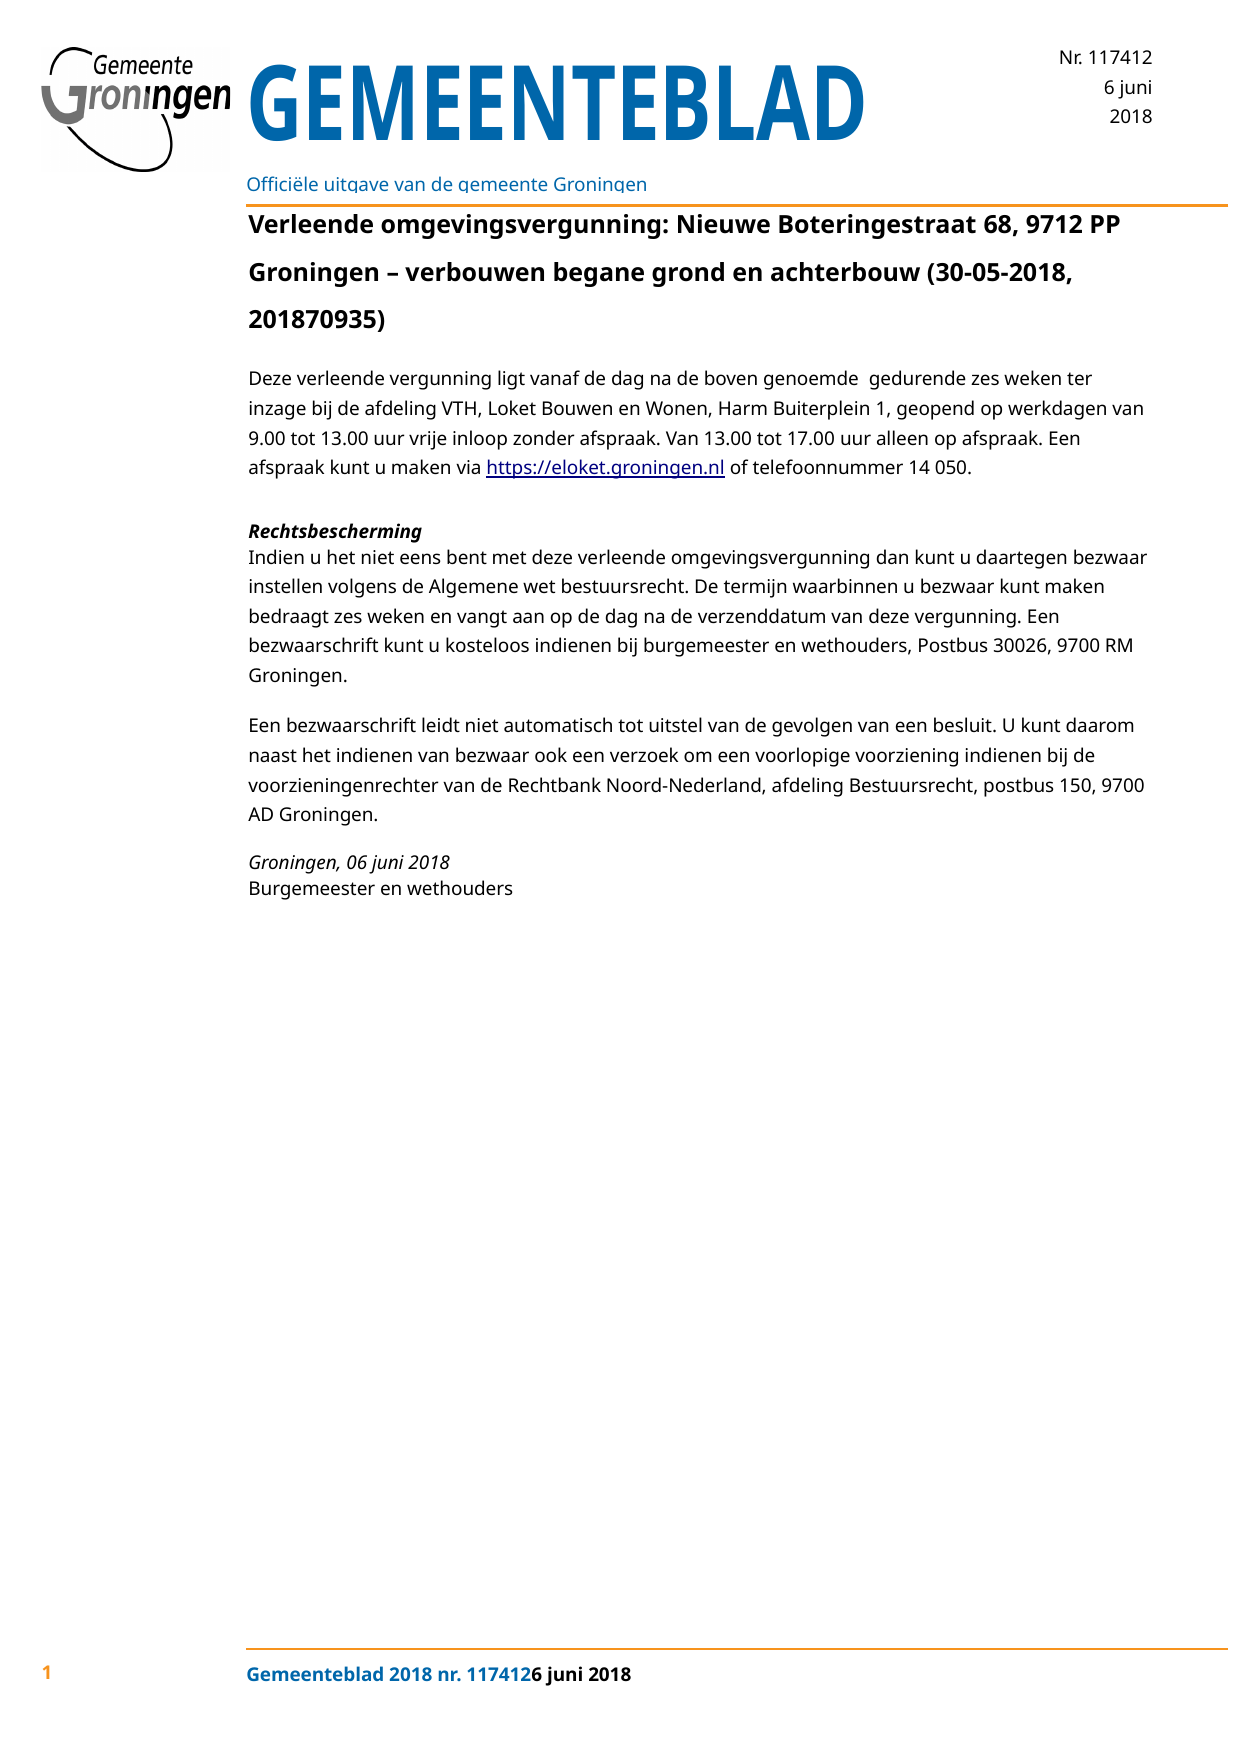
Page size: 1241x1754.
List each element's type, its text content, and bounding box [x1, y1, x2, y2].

picture [41, 47, 231, 172]
text Groningen, 06 juni 2018 [248, 849, 1152, 875]
text Een bezwaarschrift leidt niet automatisch tot uitstel van de gevolgen van een besluit. U kunt daarom naast het indienen van bezwaar ook een verzoek om een voorlopige voorziening indienen bij de voorzieningenrechter van de Rechtbank Noord-Nederland, afdeling Bestuursrecht, postbus 150, 9700 AD Groningen. [248, 713, 1152, 827]
text Deze verleende vergunning ligt vanaf de dag na de boven genoemde gedurende zes weken ter inzage bij de afdeling VTH, Loket Bouwen en Wonen, Harm Buiterplein 1, geopend op werkdagen van 9.00 tot 13.00 uur vrije inloop zonder afspraak. Van 13.00 tot 17.00 uur alleen op afspraak. Een afspraak kunt u maken via https://eloket.groningen.nl of telefoonnummer 14 050. [248, 366, 1152, 480]
text Verleende omgevingsvergunning: Nieuwe Boteringestraat 68, 9712 PP Groningen – verbouwen begane grond en achterbouw (30-05-2018, 201870935) [248, 207, 1152, 336]
text Burgemeester en wethouders [248, 875, 1152, 901]
text Indien u het niet eens bent met deze verleende omgevingsvergunning dan kunt u daartegen bezwaar instellen volgens de Algemene wet bestuursrecht. De termijn waarbinnen u bezwaar kunt maken bedraagt zes weken en vangt aan op de dag na de verzenddatum van deze vergunning. Een bezwaarschrift kunt u kosteloos indienen bij burgemeester en wethouders, Postbus 30026, 9700 RM Groningen. [248, 544, 1152, 688]
text Rechtsbescherming [248, 518, 1152, 544]
